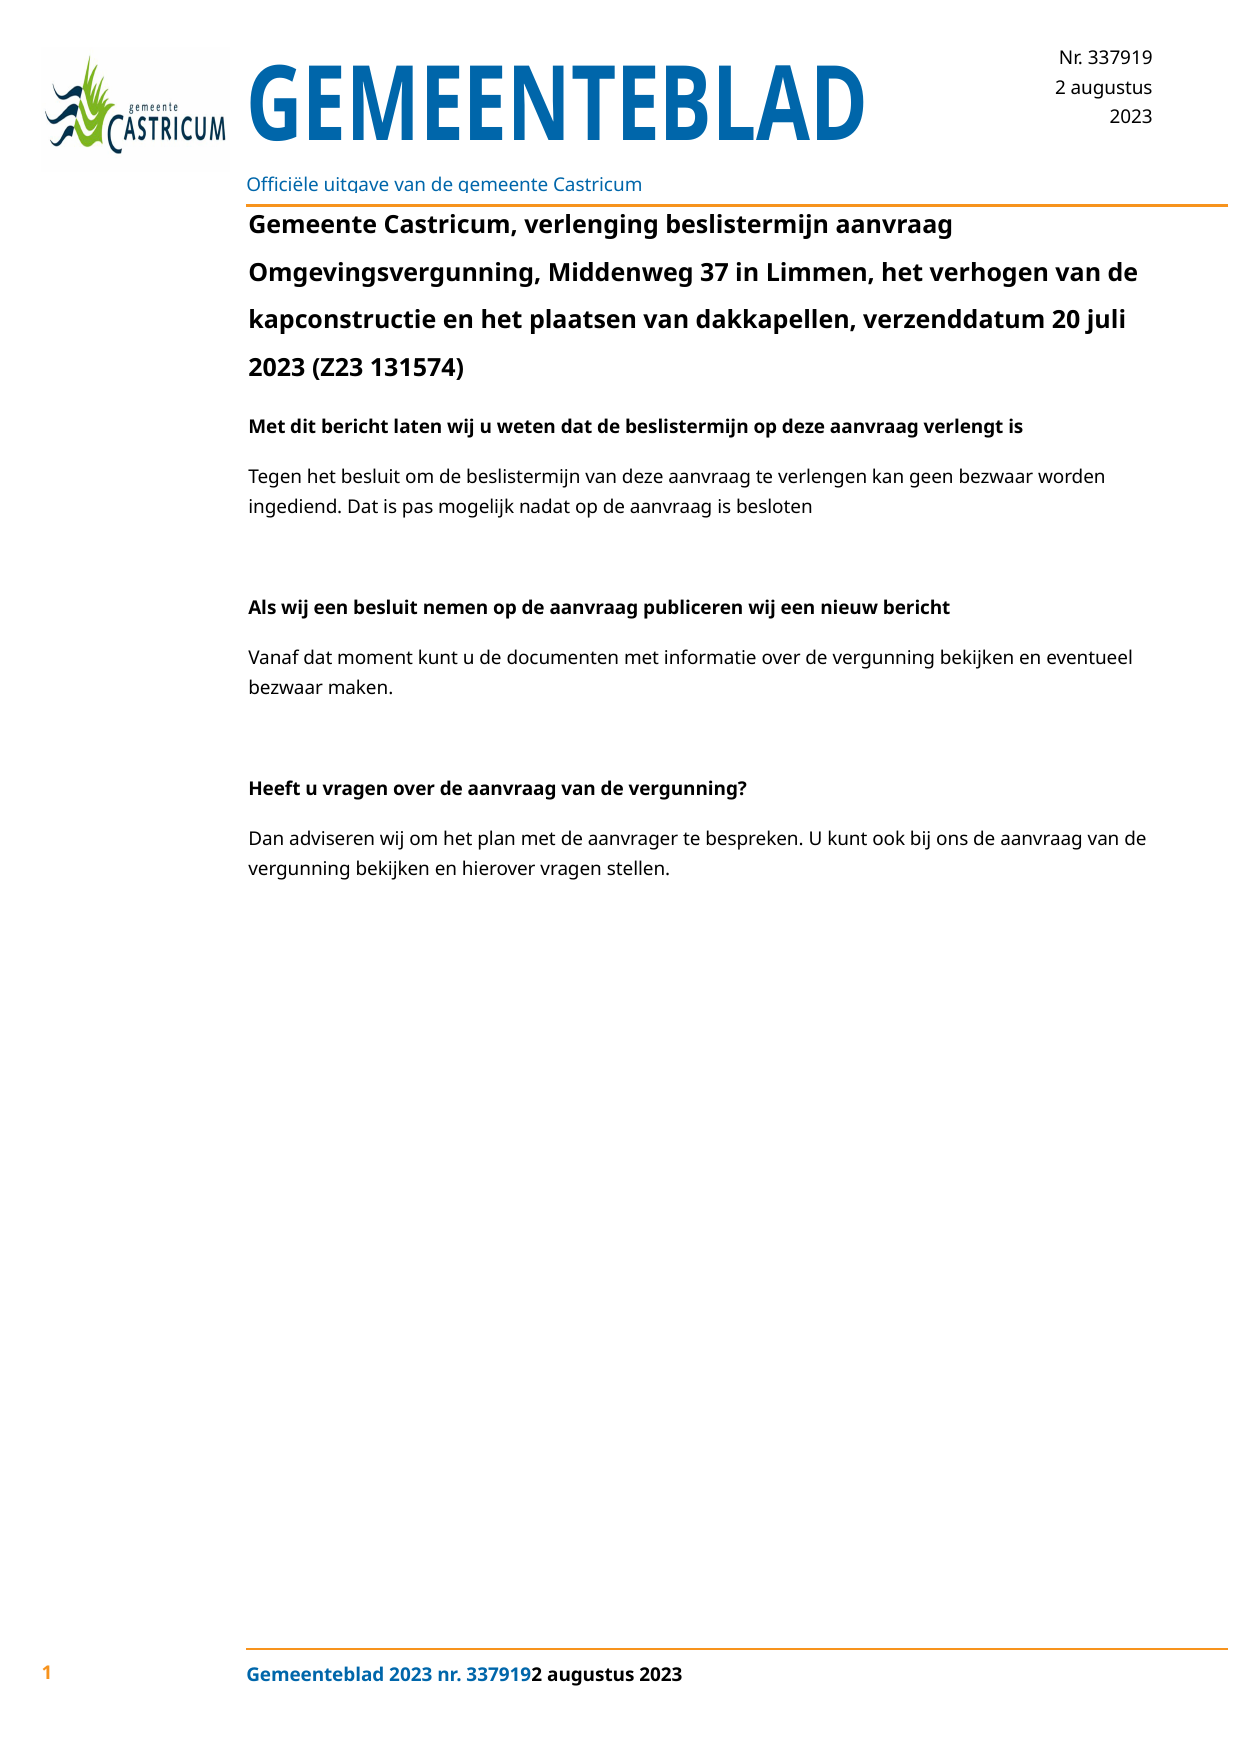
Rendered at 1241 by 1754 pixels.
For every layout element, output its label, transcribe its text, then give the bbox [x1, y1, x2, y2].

text Gemeente Castricum, verlenging beslistermijn aanvraag Omgevingsvergunning, Middenweg 37 in Limmen, het verhogen van de kapconstructie en het plaatsen van dakkapellen, verzenddatum 20 juli 2023 (Z23 131574) [248, 207, 1152, 384]
text Vanaf dat moment kunt u de documenten met informatie over de vergunning bekijken en eventueel bezwaar maken. [248, 644, 1152, 700]
text Als wij een besluit nemen op de aanvraag publiceren wij een nieuw bericht [248, 594, 1152, 620]
text Dan adviseren wij om het plan met de aanvrager te bespreken. U kunt ook bij ons de aanvraag van de vergunning bekijken en hierover vragen stellen. [248, 825, 1152, 881]
picture [41, 47, 231, 172]
text Tegen het besluit om de beslistermijn van deze aanvraag te verlengen kan geen bezwaar worden ingediend. Dat is pas mogelijk nadat op de aanvraag is besloten [248, 463, 1152, 519]
text Heeft u vragen over de aanvraag van de vergunning? [248, 775, 1152, 801]
text Met dit bericht laten wij u weten dat de beslistermijn op deze aanvraag verlengt is [248, 413, 1152, 439]
